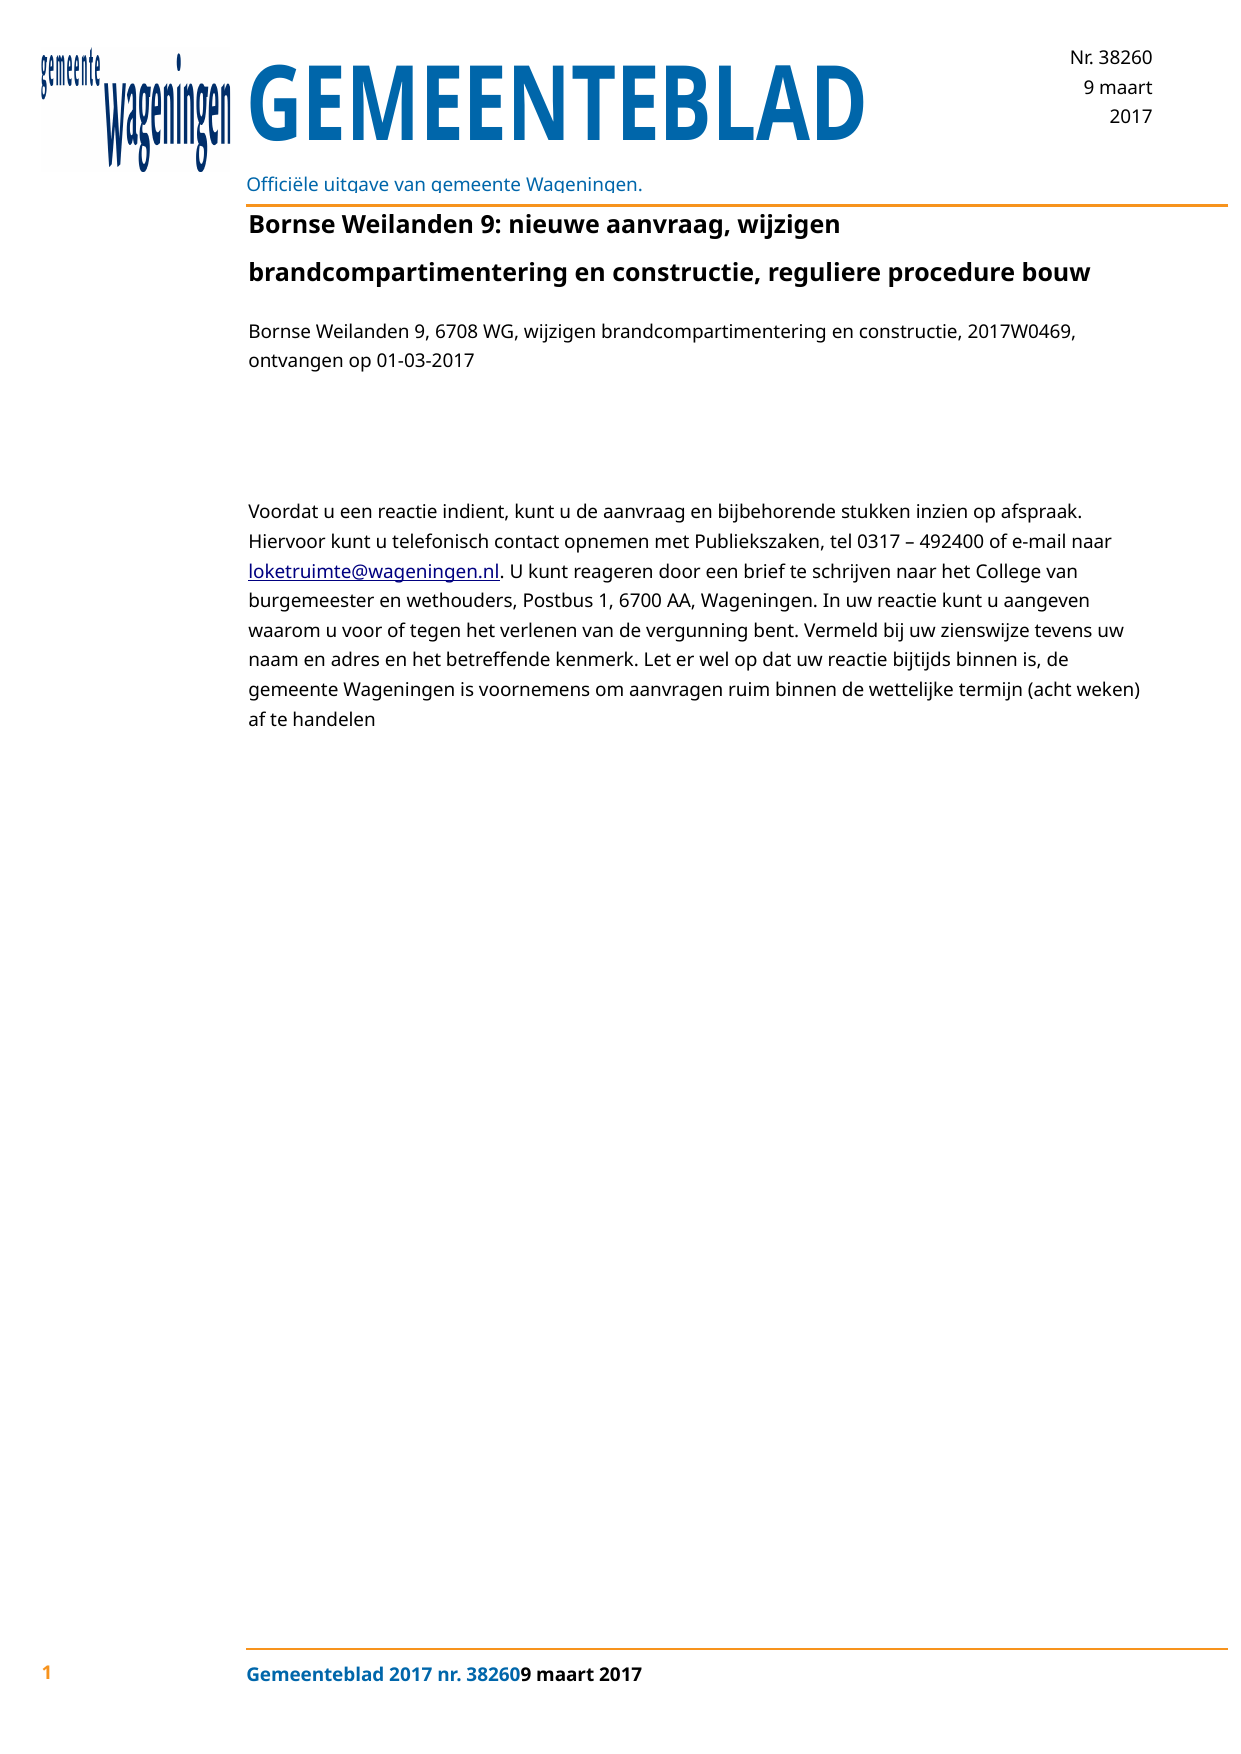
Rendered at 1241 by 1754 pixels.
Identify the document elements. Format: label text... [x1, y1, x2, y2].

text Bornse Weilanden 9: nieuwe aanvraag, wijzigen brandcompartimentering en constructie, reguliere procedure bouw [248, 207, 1152, 288]
text Voordat u een reactie indient, kunt u de aanvraag en bijbehorende stukken inzien op afspraak. Hiervoor kunt u telefonisch contact opnemen met Publiekszaken, tel 0317 – 492400 of e-mail naar loketruimte@wageningen.nl. U kunt reageren door een brief te schrijven naar het College van burgemeester en wethouders, Postbus 1, 6700 AA, Wageningen. In uw reactie kunt u aangeven waarom u voor of tegen het verlenen van de vergunning bent. Vermeld bij uw zienswijze tevens uw naam en adres en het betreffende kenmerk. Let er wel op dat uw reactie bijtijds binnen is, de gemeente Wageningen is voornemens om aanvragen ruim binnen de wettelijke termijn (acht weken) af te handelen [248, 499, 1152, 732]
picture [41, 47, 231, 172]
text Bornse Weilanden 9, 6708 WG, wijzigen brandcompartimentering en constructie, 2017W0469, ontvangen op 01-03-2017 [248, 318, 1152, 373]
